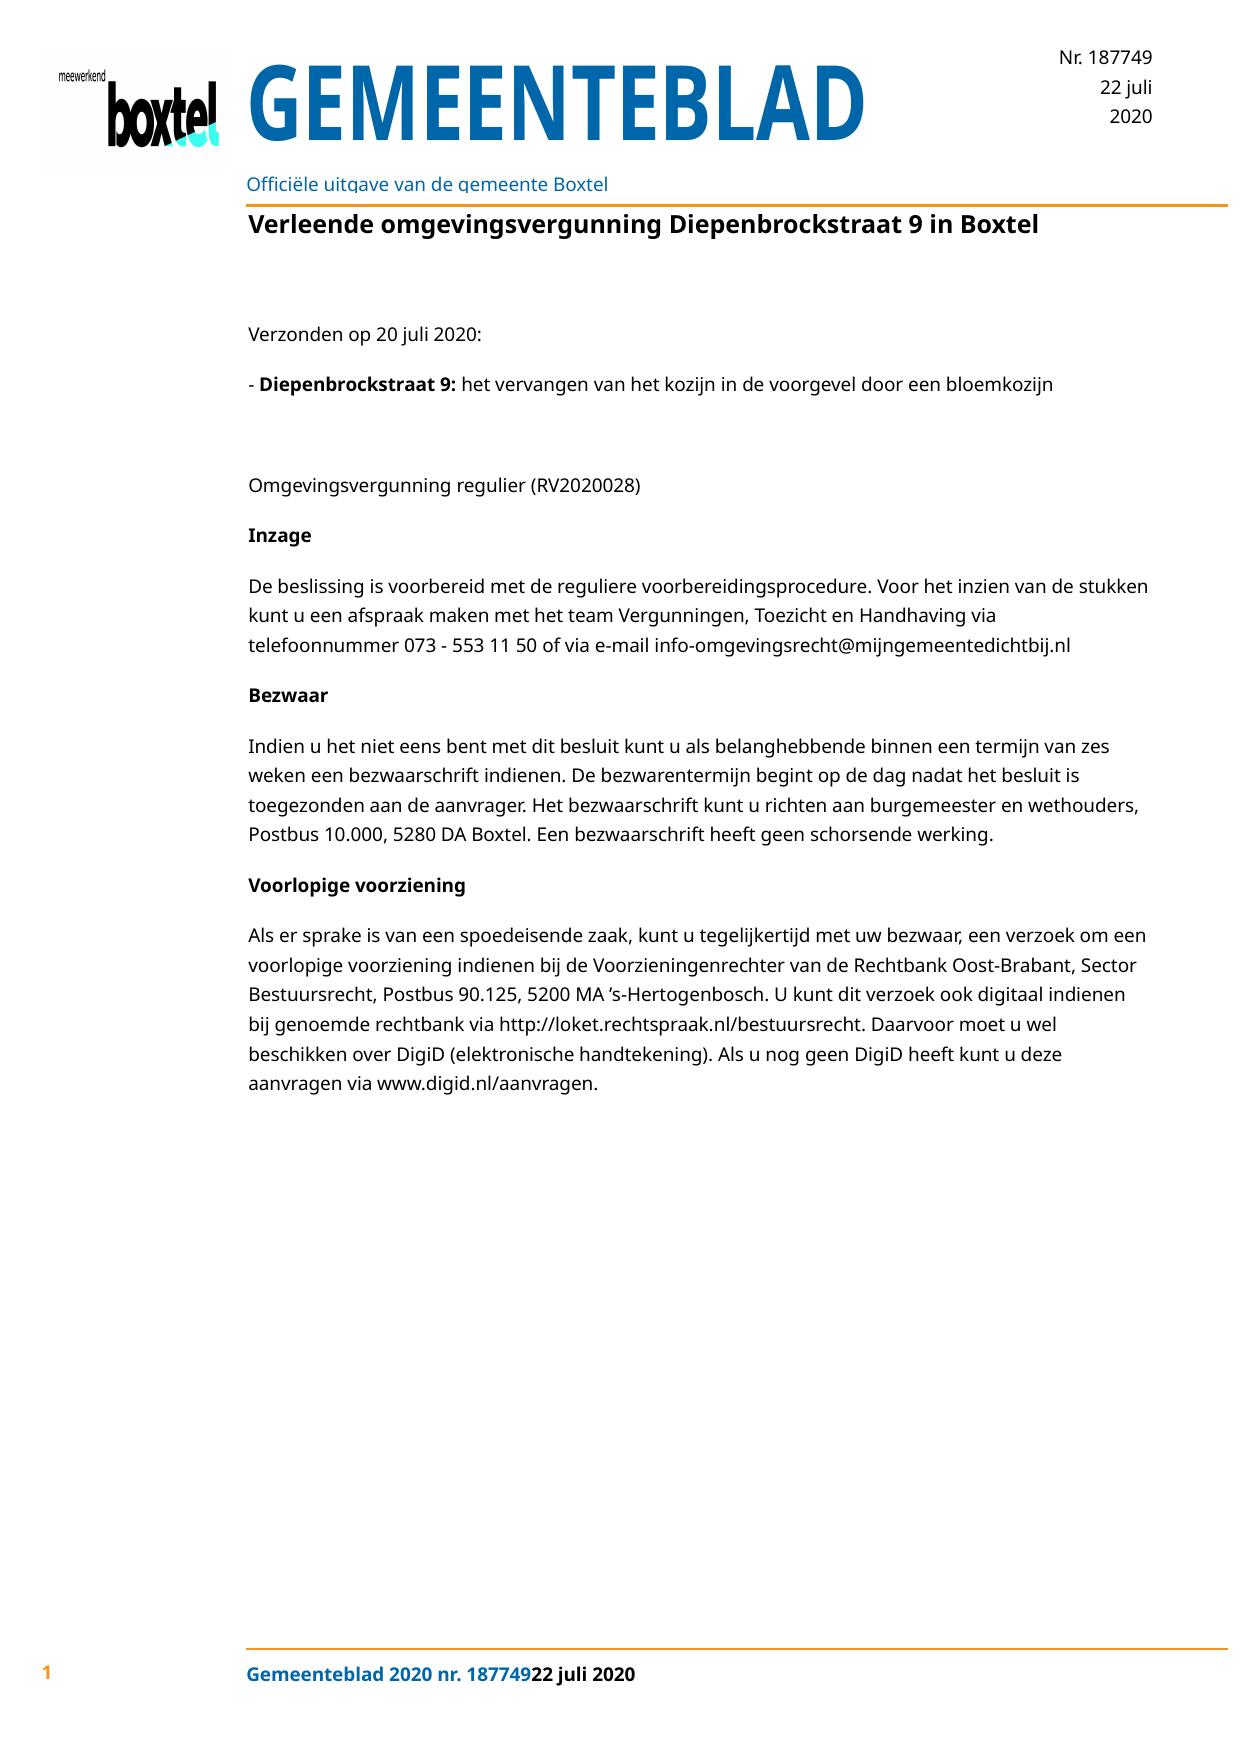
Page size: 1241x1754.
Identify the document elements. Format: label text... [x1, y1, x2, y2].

text Verleende omgevingsvergunning Diepenbrockstraat 9 in Boxtel [248, 207, 1152, 241]
text Als er sprake is van een spoedeisende zaak, kunt u tegelijkertijd met uw bezwaar, een verzoek om een voorlopige voorziening indienen bij de Voorzieningenrechter van de Rechtbank Oost-Brabant, Sector Bestuursrecht, Postbus 90.125, 5200 MA ’s-Hertogenbosch. U kunt dit verzoek ook digitaal indienen bij genoemde rechtbank via http://loket.rechtspraak.nl/bestuursrecht. Daarvoor moet u wel beschikken over DigiD (elektronische handtekening). Als u nog geen DigiD heeft kunt u deze aanvragen via www.digid.nl/aanvragen. [248, 922, 1152, 1096]
text Verzonden op 20 juli 2020: [248, 321, 1152, 346]
text Omgevingsvergunning regulier (RV2020028) [248, 472, 1152, 498]
text Indien u het niet eens bent met dit besluit kunt u als belanghebbende binnen een termijn van zes weken een bezwaarschrift indienen. De bezwarentermijn begint op de dag nadat het besluit is toegezonden aan de aanvrager. Het bezwaarschrift kunt u richten aan burgemeester en wethouders, Postbus 10.000, 5280 DA Boxtel. Een bezwaarschrift heeft geen schorsende werking. [248, 733, 1152, 847]
text De beslissing is voorbereid met de reguliere voorbereidingsprocedure. Voor het inzien van de stukken kunt u een afspraak maken met het team Vergunningen, Toezicht en Handhaving via telefoonnummer 073 - 553 11 50 of via e-mail info-omgevingsrecht@mijngemeentedichtbij.nl [248, 573, 1152, 658]
text - Diepenbrockstraat 9: het vervangen van het kozijn in de voorgevel door een bloemkozijn [248, 371, 1152, 397]
text Bezwaar [248, 682, 1152, 708]
text Inzage [248, 522, 1152, 548]
text Voorlopige voorziening [248, 872, 1152, 898]
picture [41, 47, 231, 172]
